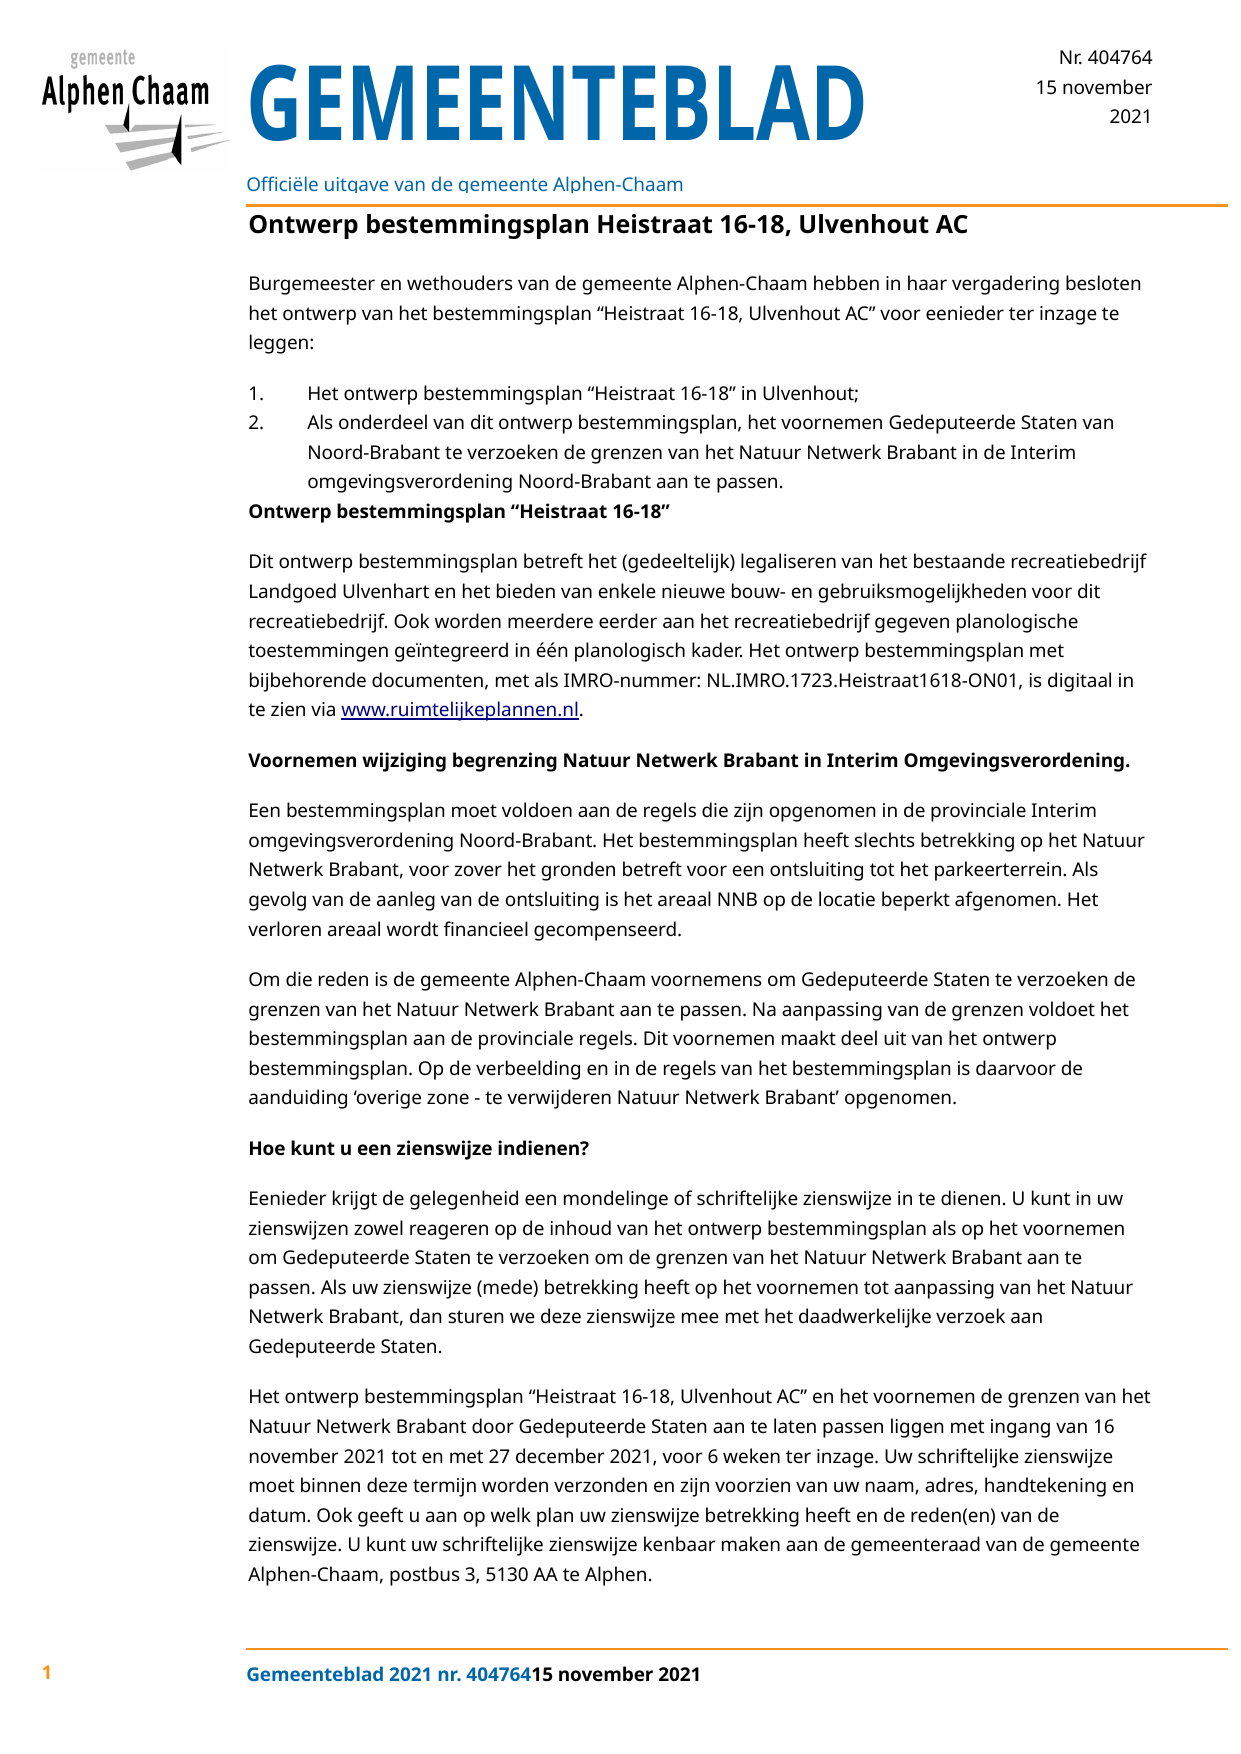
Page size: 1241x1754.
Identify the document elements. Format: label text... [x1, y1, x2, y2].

picture [41, 47, 231, 172]
text Ontwerp bestemmingsplan “Heistraat 16-18” [248, 498, 1152, 524]
text Eenieder krijgt de gelegenheid een mondelinge of schriftelijke zienswijze in te dienen. U kunt in uw zienswijzen zowel reageren op de inhoud van het ontwerp bestemmingsplan als op het voornemen om Gedeputeerde Staten te verzoeken om de grenzen van het Natuur Netwerk Brabant aan te passen. Als uw zienswijze (mede) betrekking heeft op het voornemen tot aanpassing van het Natuur Netwerk Brabant, dan sturen we deze zienswijze mee met het daadwerkelijke verzoek aan Gedeputeerde Staten. [248, 1185, 1152, 1359]
text Ontwerp bestemmingsplan Heistraat 16-18, Ulvenhout AC [248, 207, 1152, 241]
text Burgemeester en wethouders van de gemeente Alphen-Chaam hebben in haar vergadering besloten het ontwerp van het bestemmingsplan “Heistraat 16-18, Ulvenhout AC” voor eenieder ter inzage te leggen: [248, 270, 1152, 355]
text Hoe kunt u een zienswijze indienen? [248, 1135, 1152, 1161]
text Om die reden is de gemeente Alphen-Chaam voornemens om Gedeputeerde Staten te verzoeken de grenzen van het Natuur Netwerk Brabant aan te passen. Na aanpassing van de grenzen voldoet het bestemmingsplan aan de provinciale regels. Dit voornemen maakt deel uit van het ontwerp bestemmingsplan. Op de verbeelding en in de regels van het bestemmingsplan is daarvoor de aanduiding ‘overige zone - te verwijderen Natuur Netwerk Brabant’ opgenomen. [248, 966, 1152, 1110]
list Als onderdeel van dit ontwerp bestemmingsplan, het voornemen Gedeputeerde Staten van Noord-Brabant te verzoeken de grenzen van het Natuur Netwerk Brabant in de Interim omgevingsverordening Noord-Brabant aan te passen. [248, 409, 1152, 494]
text Voornemen wijziging begrenzing Natuur Netwerk Brabant in Interim Omgevingsverordening. [248, 747, 1152, 773]
list Het ontwerp bestemmingsplan “Heistraat 16-18” in Ulvenhout; [248, 380, 1152, 406]
text Een bestemmingsplan moet voldoen aan de regels die zijn opgenomen in de provinciale Interim omgevingsverordening Noord-Brabant. Het bestemmingsplan heeft slechts betrekking op het Natuur Netwerk Brabant, voor zover het gronden betreft voor een ontsluiting tot het parkeerterrein. Als gevolg van de aanleg van de ontsluiting is het areaal NNB op de locatie beperkt afgenomen. Het verloren areaal wordt financieel gecompenseerd. [248, 797, 1152, 941]
text Het ontwerp bestemmingsplan “Heistraat 16-18, Ulvenhout AC” en het voornemen de grenzen van het Natuur Netwerk Brabant door Gedeputeerde Staten aan te laten passen liggen met ingang van 16 november 2021 tot en met 27 december 2021, voor 6 weken ter inzage. Uw schriftelijke zienswijze moet binnen deze termijn worden verzonden en zijn voorzien van uw naam, adres, handtekening en datum. Ook geeft u aan op welk plan uw zienswijze betrekking heeft en de reden(en) van de zienswijze. U kunt uw schriftelijke zienswijze kenbaar maken aan de gemeenteraad van de gemeente Alphen-Chaam, postbus 3, 5130 AA te Alphen. [248, 1384, 1152, 1587]
text Dit ontwerp bestemmingsplan betreft het (gedeeltelijk) legaliseren van het bestaande recreatiebedrijf Landgoed Ulvenhart en het bieden van enkele nieuwe bouw- en gebruiksmogelijkheden voor dit recreatiebedrijf. Ook worden meerdere eerder aan het recreatiebedrijf gegeven planologische toestemmingen geïntegreerd in één planologisch kader. Het ontwerp bestemmingsplan met bijbehorende documenten, met als IMRO-nummer: NL.IMRO.1723.Heistraat1618-ON01, is digitaal in te zien via www.ruimtelijkeplannen.nl. [248, 549, 1152, 722]
